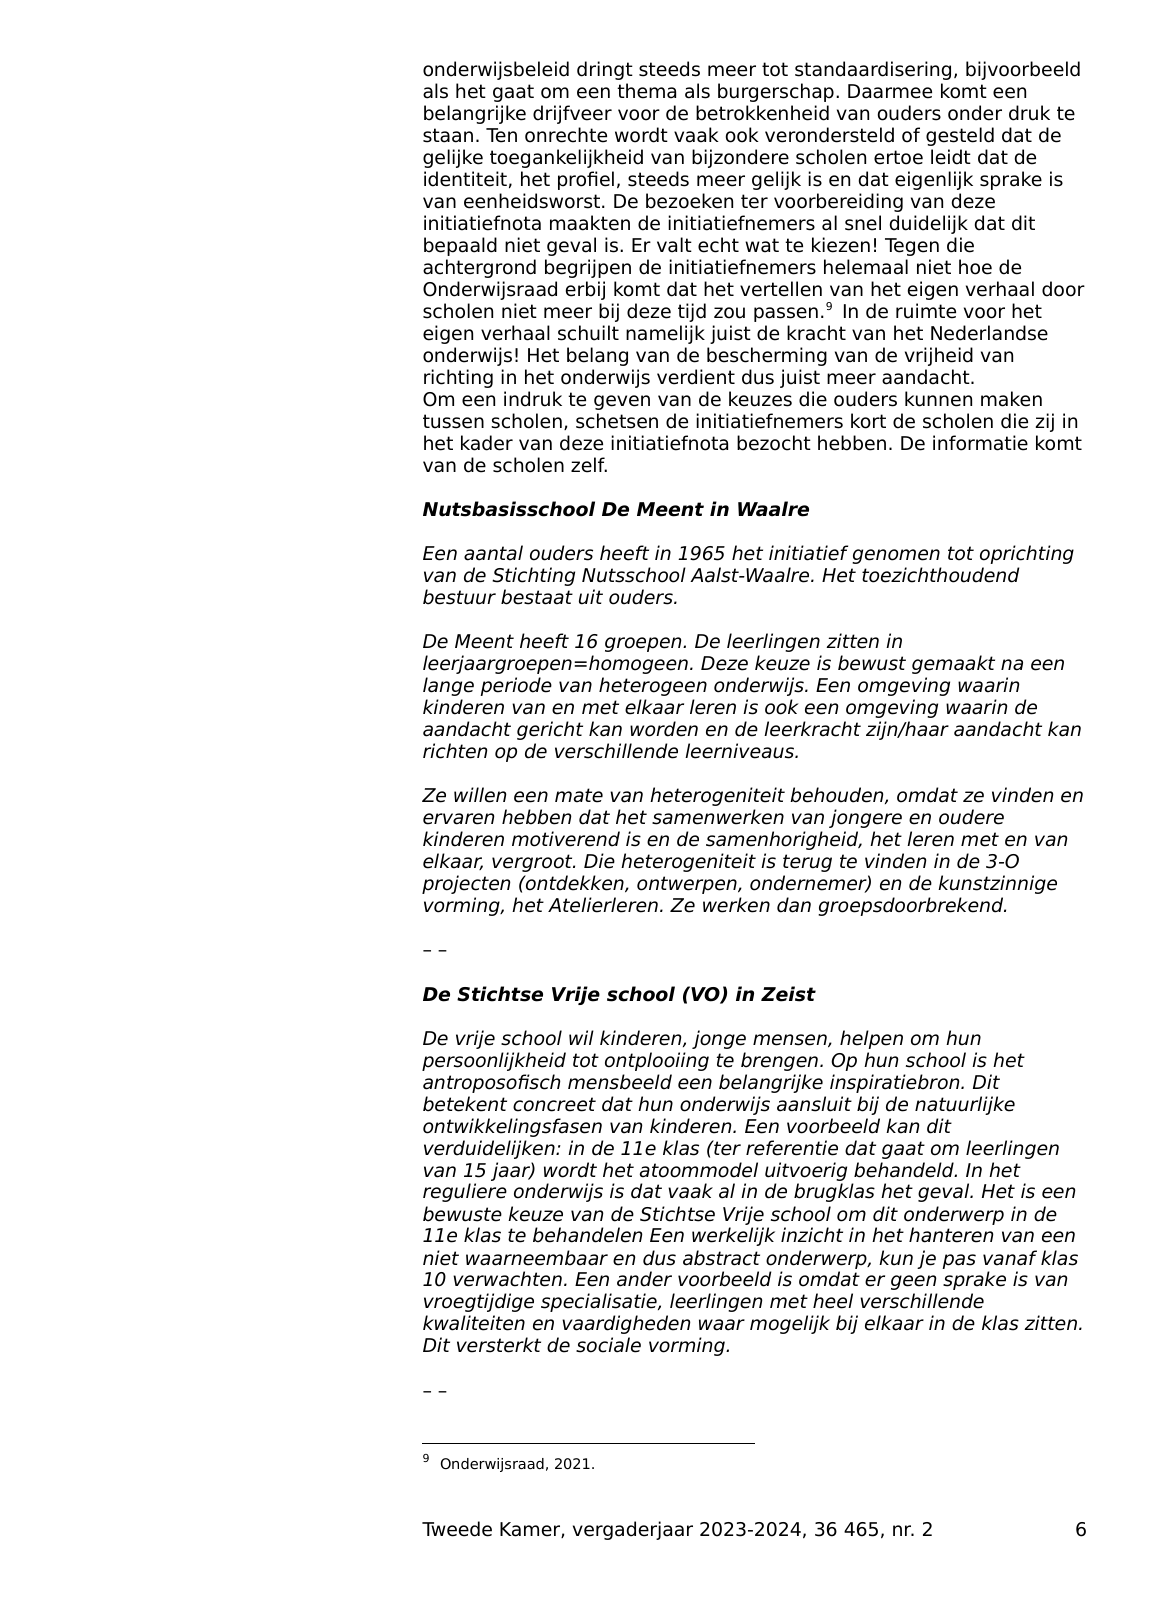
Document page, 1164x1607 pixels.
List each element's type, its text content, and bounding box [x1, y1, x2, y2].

text De vrije school wil kinderen, jonge mensen, helpen om hun persoonlijkheid tot ontplooiing te brengen. Op hun school is het antroposofisch mensbeeld een belangrijke inspiratiebron. Dit betekent concreet dat hun onderwijs aansluit bij de natuurlijke ontwikkelingsfasen van kinderen. Een voorbeeld kan dit verduidelijken: in de 11e klas (ter referentie dat gaat om leerlingen van 15 jaar) wordt het atoommodel uitvoerig behandeld. In het reguliere onderwijs is dat vaak al in de brugklas het geval. Het is een bewuste keuze van de Stichtse Vrije school om dit onderwerp in de 11e klas te behandelen Een werkelijk inzicht in het hanteren van een niet waarneembaar en dus abstract onderwerp, kun je pas vanaf klas 10 verwachten. Een ander voorbeeld is omdat er geen sprake is van vroegtijdige specialisatie, leerlingen met heel verschillende kwaliteiten en vaardigheden waar mogelijk bij elkaar in de klas zitten. Dit versterkt de sociale vorming. [422, 1028, 1087, 1357]
text Ze willen een mate van heterogeniteit behouden, omdat ze vinden en ervaren hebben dat het samenwerken van jongere en oudere kinderen motiverend is en de samenhorigheid, het leren met en van elkaar, vergroot. Die heterogeniteit is terug te vinden in de 3-O projecten (ontdekken, ontwerpen, ondernemer) en de kunstzinnige vorming, het Atelierleren. Ze werken dan groepsdoorbrekend. [422, 785, 1087, 917]
text – – [422, 939, 1087, 961]
text De Meent heeft 16 groepen. De leerlingen zitten in leerjaargroepen=homogeen. Deze keuze is bewust gemaakt na een lange periode van heterogeen onderwijs. Een omgeving waarin kinderen van en met elkaar leren is ook een omgeving waarin de aandacht gericht kan worden en de leerkracht zijn/haar aandacht kan richten op de verschillende leerniveaus. [422, 631, 1087, 763]
text onderwijsbeleid dringt steeds meer tot standaardisering, bijvoorbeeld als het gaat om een thema als burgerschap. Daarmee komt een belangrijke drijfveer voor de betrokkenheid van ouders onder druk te staan. Ten onrechte wordt vaak ook verondersteld of gesteld dat de gelijke toegankelijkheid van bijzondere scholen ertoe leidt dat de identiteit, het profiel, steeds meer gelijk is en dat eigenlijk sprake is van eenheidsworst. De bezoeken ter voorbereiding van deze initiatiefnota maakten de initiatiefnemers al snel duidelijk dat dit bepaald niet geval is. Er valt echt wat te kiezen! Tegen die achtergrond begrijpen de initiatiefnemers helemaal niet hoe de Onderwijsraad erbij komt dat het vertellen van het eigen verhaal door scholen niet meer bij deze tijd zou passen. In de ruimte voor het eigen verhaal schuilt namelijk juist de kracht van het Nederlandse onderwijs! Het belang van de bescherming van de vrijheid van richting in het onderwijs verdient dus juist meer aandacht. [422, 59, 1087, 389]
text Onderwijsraad, 2021. [422, 1452, 1087, 1474]
text – – [422, 1379, 1087, 1401]
text Om een indruk te geven van de keuzes die ouders kunnen maken tussen scholen, schetsen de initiatiefnemers kort de scholen die zij in het kader van deze initiatiefnota bezocht hebben. De informatie komt van de scholen zelf. [422, 389, 1087, 477]
subtitle De Stichtse Vrije school (VO) in Zeist [422, 983, 1087, 1005]
subtitle Nutsbasisschool De Meent in Waalre [422, 499, 1087, 521]
text Een aantal ouders heeft in 1965 het initiatief genomen tot oprichting van de Stichting Nutsschool Aalst-Waalre. Het toezichthoudend bestuur bestaat uit ouders. [422, 543, 1087, 609]
